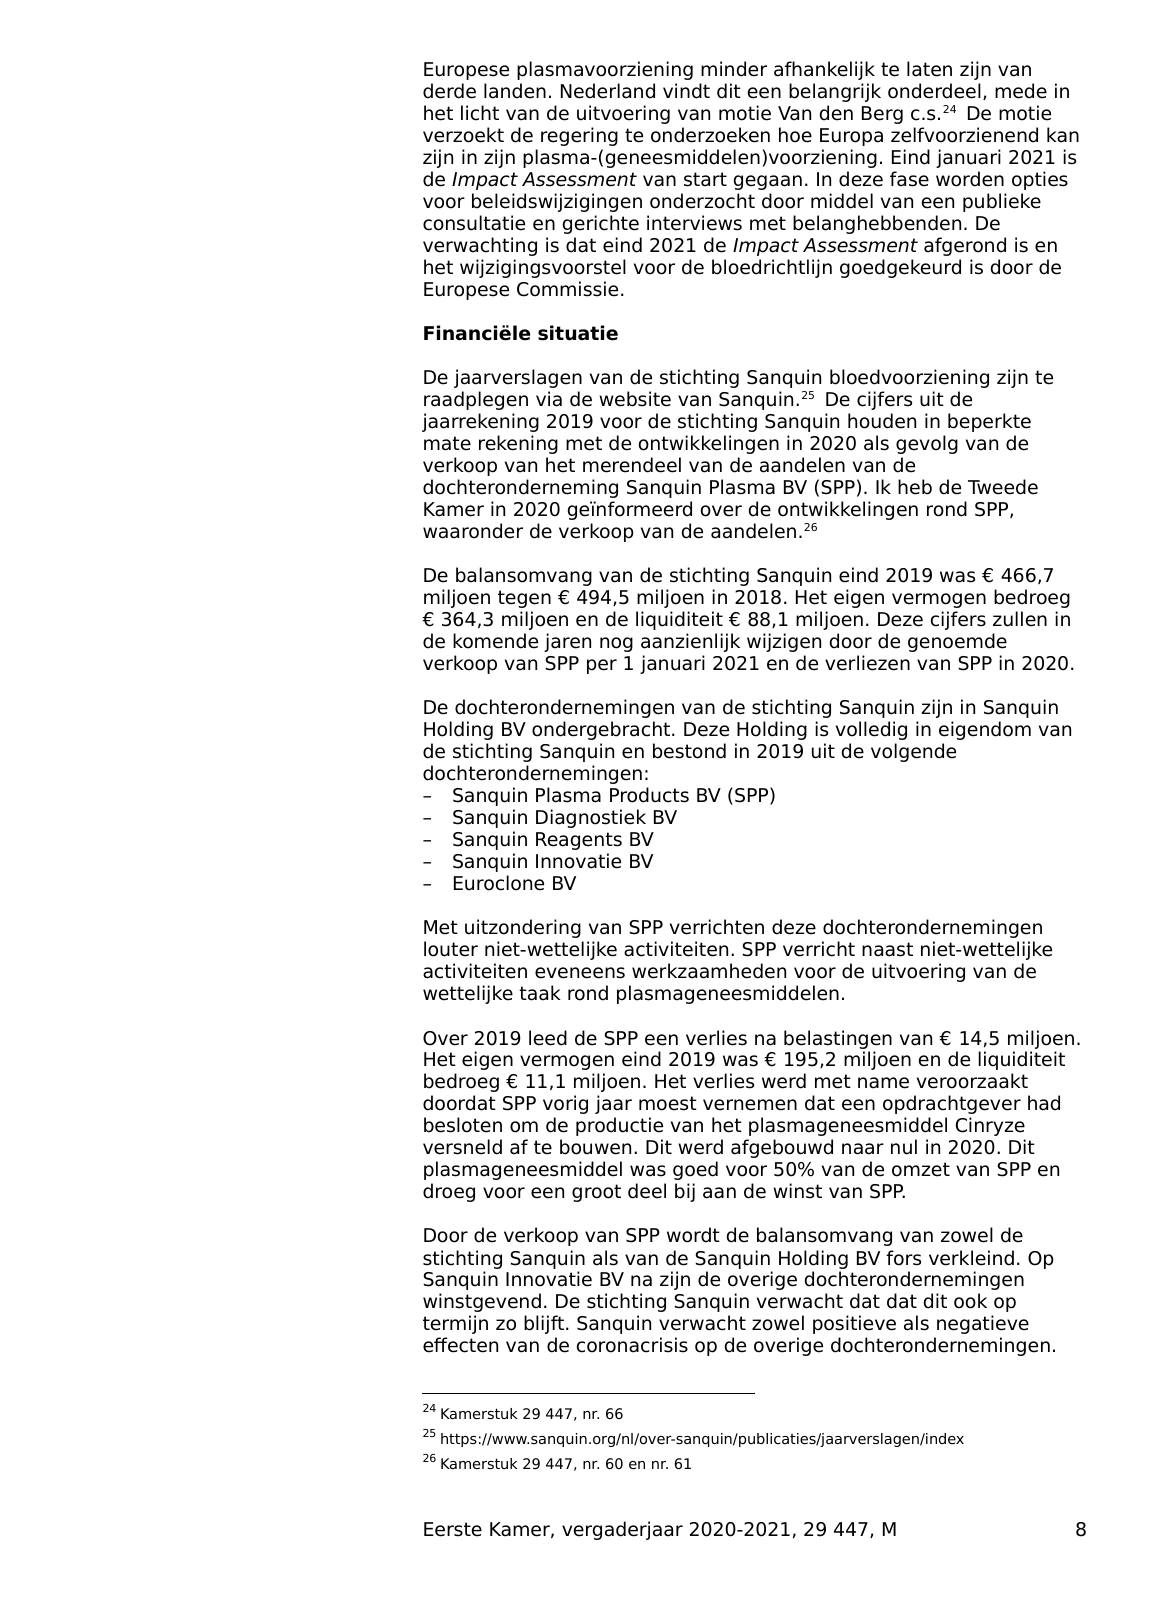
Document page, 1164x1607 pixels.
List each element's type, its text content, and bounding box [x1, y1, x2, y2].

text Door de verkoop van SPP wordt de balansomvang van zowel de stichting Sanquin als van de Sanquin Holding BV fors verkleind. Op Sanquin Innovatie BV na zijn de overige dochterondernemingen winstgevend. De stichting Sanquin verwacht dat dat dit ook op termijn zo blijft. Sanquin verwacht zowel positieve als negatieve effecten van de coronacrisis op de overige dochterondernemingen. [422, 1225, 1087, 1357]
text – Sanquin Plasma Products BV (SPP) [422, 785, 1087, 807]
text – Sanquin Reagents BV [422, 829, 1087, 851]
text https://www.sanquin.org/nl/over-sanquin/publicaties/jaarverslagen/index [422, 1427, 1087, 1449]
text De balansomvang van de stichting Sanquin eind 2019 was € 466,7 miljoen tegen € 494,5 miljoen in 2018. Het eigen vermogen bedroeg € 364,3 miljoen en de liquiditeit € 88,1 miljoen. Deze cijfers zullen in de komende jaren nog aanzienlijk wijzigen door de genoemde verkoop van SPP per 1 januari 2021 en de verliezen van SPP in 2020. [422, 565, 1087, 675]
text De jaarverslagen van de stichting Sanquin bloedvoorziening zijn te raadplegen via de website van Sanquin. De cijfers uit de jaarrekening 2019 voor de stichting Sanquin houden in beperkte mate rekening met de ontwikkelingen in 2020 als gevolg van de verkoop van het merendeel van de aandelen van de dochteronderneming Sanquin Plasma BV (SPP). Ik heb de Tweede Kamer in 2020 geïnformeerd over de ontwikkelingen rond SPP, waaronder de verkoop van de aandelen. [422, 367, 1087, 543]
text – Sanquin Innovatie BV [422, 851, 1087, 873]
text – Euroclone BV [422, 873, 1087, 895]
text De dochterondernemingen van de stichting Sanquin zijn in Sanquin Holding BV ondergebracht. Deze Holding is volledig in eigendom van de stichting Sanquin en bestond in 2019 uit de volgende dochterondernemingen: [422, 697, 1087, 785]
text Europese plasmavoorziening minder afhankelijk te laten zijn van derde landen. Nederland vindt dit een belangrijk onderdeel, mede in het licht van de uitvoering van motie Van den Berg c.s. De motie verzoekt de regering te onderzoeken hoe Europa zelfvoorzienend kan zijn in zijn plasma-(geneesmiddelen)voorziening. Eind januari 2021 is de Impact Assessment van start gegaan. In deze fase worden opties voor beleidswijzigingen onderzocht door middel van een publieke consultatie en gerichte interviews met belanghebbenden. De verwachting is dat eind 2021 de Impact Assessment afgerond is en het wijzigingsvoorstel voor de bloedrichtlijn goedgekeurd is door de Europese Commissie. [422, 59, 1087, 301]
text Kamerstuk 29 447, nr. 60 en nr. 61 [422, 1452, 1087, 1474]
text Over 2019 leed de SPP een verlies na belastingen van € 14,5 miljoen. Het eigen vermogen eind 2019 was € 195,2 miljoen en de liquiditeit bedroeg € 11,1 miljoen. Het verlies werd met name veroorzaakt doordat SPP vorig jaar moest vernemen dat een opdrachtgever had besloten om de productie van het plasmageneesmiddel Cinryze versneld af te bouwen. Dit werd afgebouwd naar nul in 2020. Dit plasmageneesmiddel was goed voor 50% van de omzet van SPP en droeg voor een groot deel bij aan de winst van SPP. [422, 1027, 1087, 1203]
text Kamerstuk 29 447, nr. 66 [422, 1402, 1087, 1424]
subtitle Financiële situatie [422, 323, 1087, 345]
text Met uitzondering van SPP verrichten deze dochterondernemingen louter niet-wettelijke activiteiten. SPP verricht naast niet-wettelijke activiteiten eveneens werkzaamheden voor de uitvoering van de wettelijke taak rond plasmageneesmiddelen. [422, 917, 1087, 1005]
text – Sanquin Diagnostiek BV [422, 807, 1087, 829]
